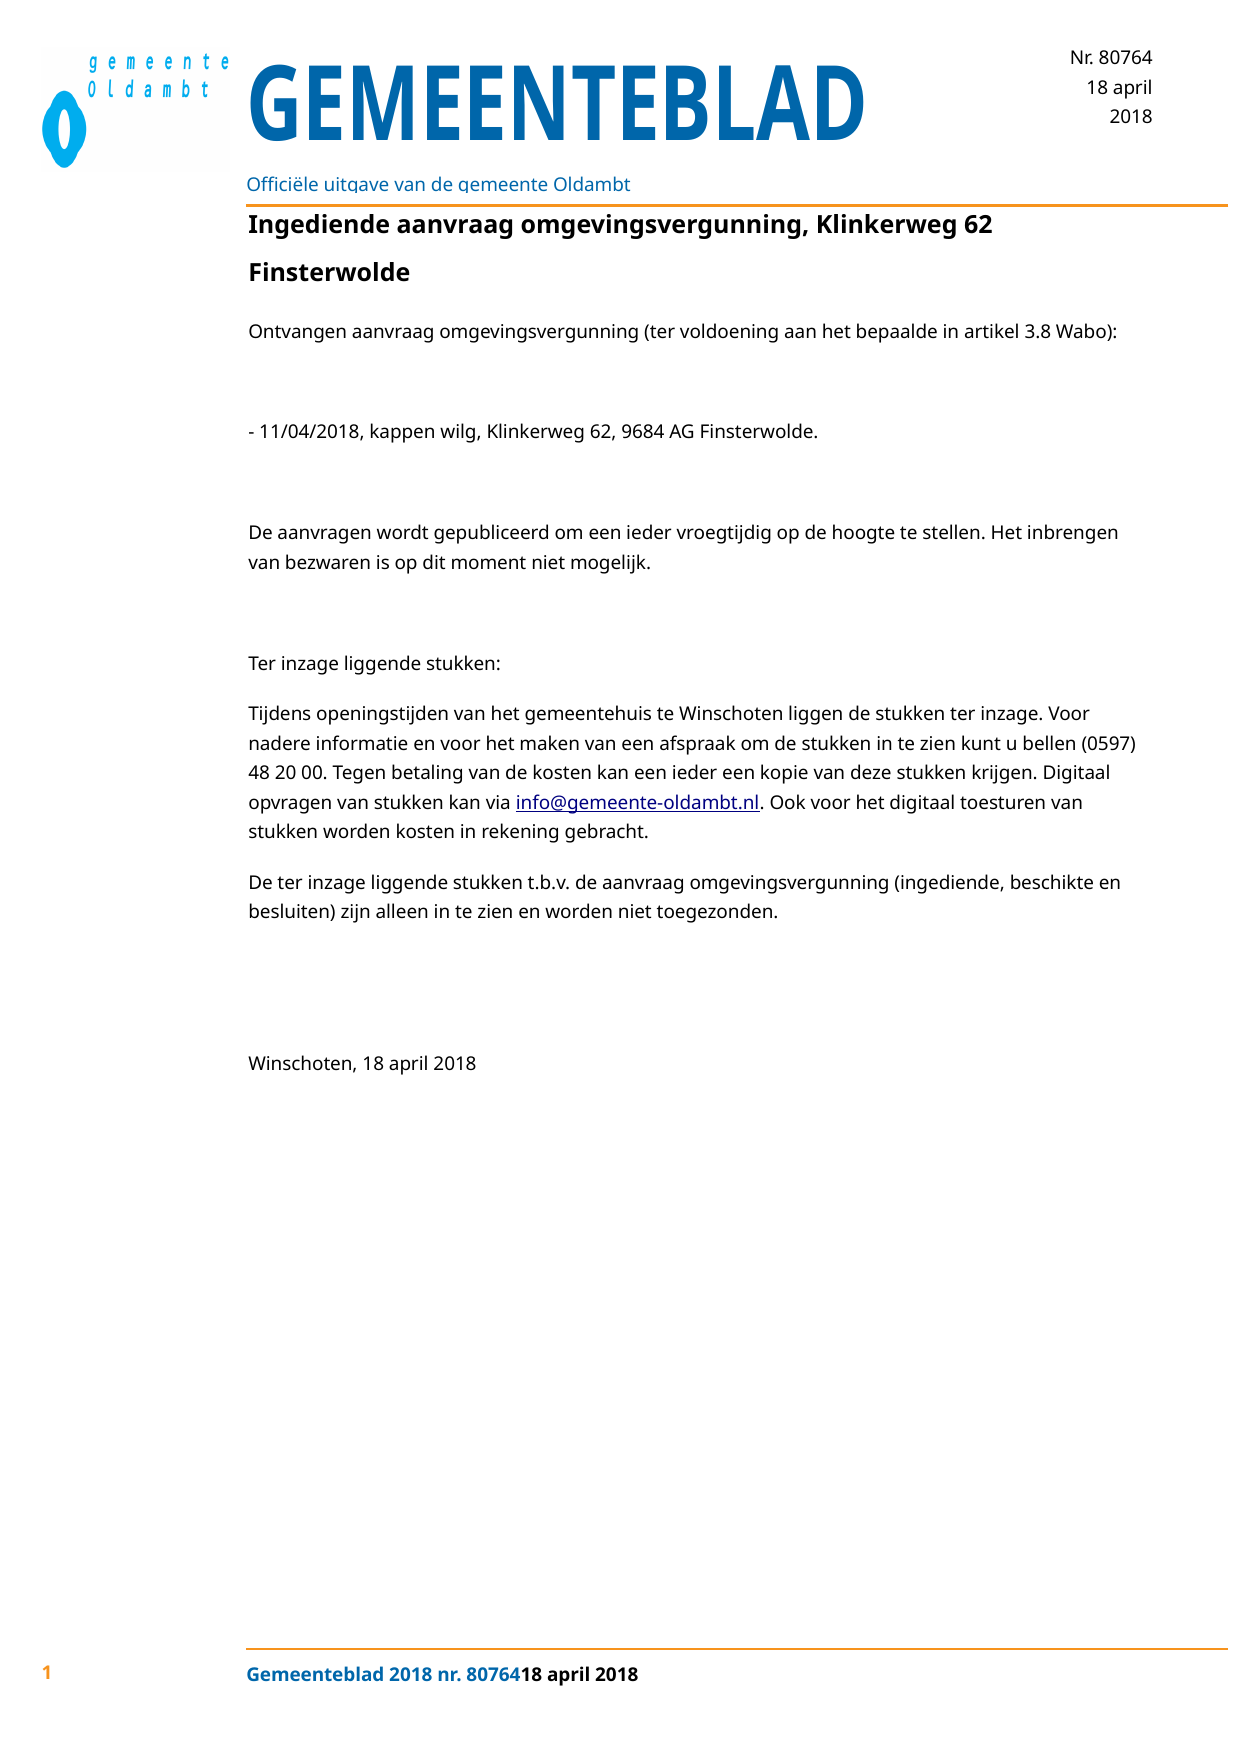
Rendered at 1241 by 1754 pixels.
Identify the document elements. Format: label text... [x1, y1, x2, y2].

picture [41, 47, 231, 172]
text Winschoten, 18 april 2018 [248, 1050, 1152, 1076]
text Ingediende aanvraag omgevingsvergunning, Klinkerweg 62 Finsterwolde [248, 207, 1152, 288]
text De aanvragen wordt gepubliceerd om een ieder vroegtijdig op de hoogte te stellen. Het inbrengen van bezwaren is op dit moment niet mogelijk. [248, 519, 1152, 575]
text Ter inzage liggende stukken: [248, 650, 1152, 676]
text - 11/04/2018, kappen wilg, Klinkerweg 62, 9684 AG Finsterwolde. [248, 419, 1152, 444]
text Tijdens openingstijden van het gemeentehuis te Winschoten liggen de stukken ter inzage. Voor nadere informatie en voor het maken van een afspraak om de stukken in te zien kunt u bellen (0597) 48 20 00. Tegen betaling van de kosten kan een ieder een kopie van deze stukken krijgen. Digitaal opvragen van stukken kan via info@gemeente-oldambt.nl. Ook voor het digitaal toesturen van stukken worden kosten in rekening gebracht. [248, 700, 1152, 844]
text De ter inzage liggende stukken t.b.v. de aanvraag omgevingsvergunning (ingediende, beschikte en besluiten) zijn alleen in te zien en worden niet toegezonden. [248, 869, 1152, 924]
text Ontvangen aanvraag omgevingsvergunning (ter voldoening aan het bepaalde in artikel 3.8 Wabo): [248, 318, 1152, 344]
